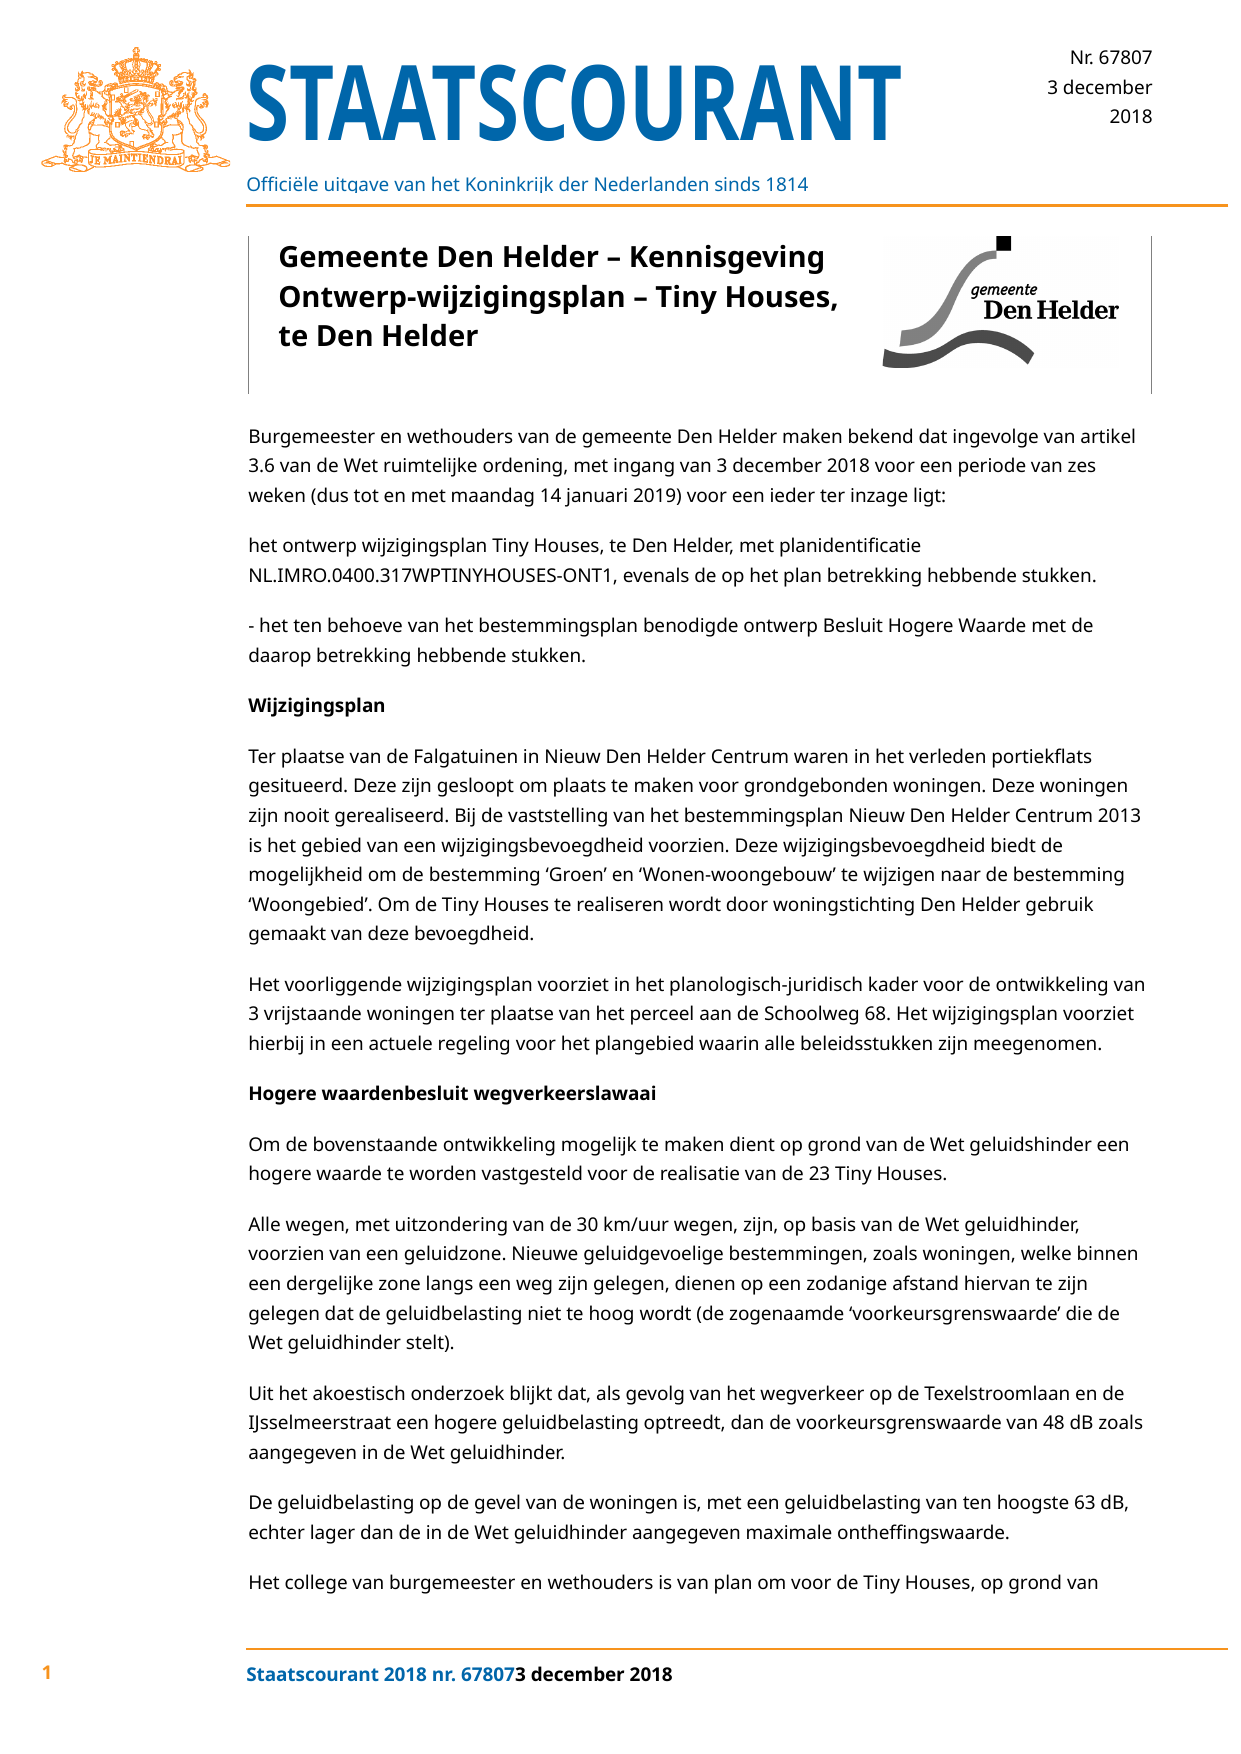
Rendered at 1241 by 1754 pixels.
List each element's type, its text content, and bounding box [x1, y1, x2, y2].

text - het ten behoeve van het bestemmingsplan benodigde ontwerp Besluit Hogere Waarde met de daarop betrekking hebbende stukken. [248, 613, 1152, 668]
table_header Gemeente Den Helder – Kennisgeving Ontwerp-wijzigingsplan – Tiny Houses, te Den Helder [249, 236, 850, 394]
text Wijzigingsplan [248, 693, 1152, 718]
text Alle wegen, met uitzondering van de 30 km/uur wegen, zijn, op basis van de Wet geluidhinder, voorzien van een geluidzone. Nieuwe geluidgevoelige bestemmingen, zoals woningen, welke binnen een dergelijke zone langs een weg zijn gelegen, dienen op een zodanige afstand hiervan te zijn gelegen dat de geluidbelasting niet te hoog wordt (de zogenaamde ‘voorkeursgrenswaarde’ die de Wet geluidhinder stelt). [248, 1211, 1152, 1355]
text Burgemeester en wethouders van de gemeente Den Helder maken bekend dat ingevolge van artikel 3.6 van de Wet ruimtelijke ordening, met ingang van 3 december 2018 voor een periode van zes weken (dus tot en met maandag 14 januari 2019) voor een ieder ter inzage ligt: [248, 423, 1152, 508]
text De geluidbelasting op de gevel van de woningen is, met een geluidbelasting van ten hoogste 63 dB, echter lager dan de in de Wet geluidhinder aangegeven maximale ontheffingswaarde. [248, 1489, 1152, 1545]
text het ontwerp wijzigingsplan Tiny Houses, te Den Helder, met planidentificatie NL.IMRO.0400.317WPTINYHOUSES-ONT1, evenals de op het plan betrekking hebbende stukken. [248, 533, 1152, 588]
text Om de bovenstaande ontwikkeling mogelijk te maken dient op grond van de Wet geluidshinder een hogere waarde te worden vastgesteld voor de realisatie van de 23 Tiny Houses. [248, 1131, 1152, 1186]
text Uit het akoestisch onderzoek blijkt dat, als gevolg van het wegverkeer op de Texelstroomlaan en de IJsselmeerstraat een hogere geluidbelasting optreedt, dan de voorkeursgrenswaarde van 48 dB zoals aangegeven in de Wet geluidhinder. [248, 1380, 1152, 1465]
text Ter plaatse van de Falgatuinen in Nieuw Den Helder Centrum waren in het verleden portiekflats gesitueerd. Deze zijn gesloopt om plaats te maken voor grondgebonden woningen. Deze woningen zijn nooit gerealiseerd. Bij de vaststelling van het bestemmingsplan Nieuw Den Helder Centrum 2013 is het gebied van een wijzigingsbevoegdheid voorzien. Deze wijzigingsbevoegdheid biedt de mogelijkheid om de bestemming ‘Groen’ en ‘Wonen-woongebouw’ te wijzigen naar de bestemming ‘Woongebied’. Om de Tiny Houses te realiseren wordt door woningstichting Den Helder gebruik gemaakt van deze bevoegdheid. [248, 743, 1152, 946]
picture [41, 47, 231, 172]
table_header [850, 236, 1151, 394]
text Het voorliggende wijzigingsplan voorziet in het planologisch-juridisch kader voor de ontwikkeling van 3 vrijstaande woningen ter plaatse van het perceel aan de Schoolweg 68. Het wijzigingsplan voorziet hierbij in een actuele regeling voor het plangebied waarin alle beleidsstukken zijn meegenomen. [248, 971, 1152, 1056]
text Het college van burgemeester en wethouders is van plan om voor de Tiny Houses, op grond van [248, 1569, 1152, 1595]
text Hogere waardenbesluit wegverkeerslawaai [248, 1081, 1152, 1106]
picture [882, 236, 1119, 368]
